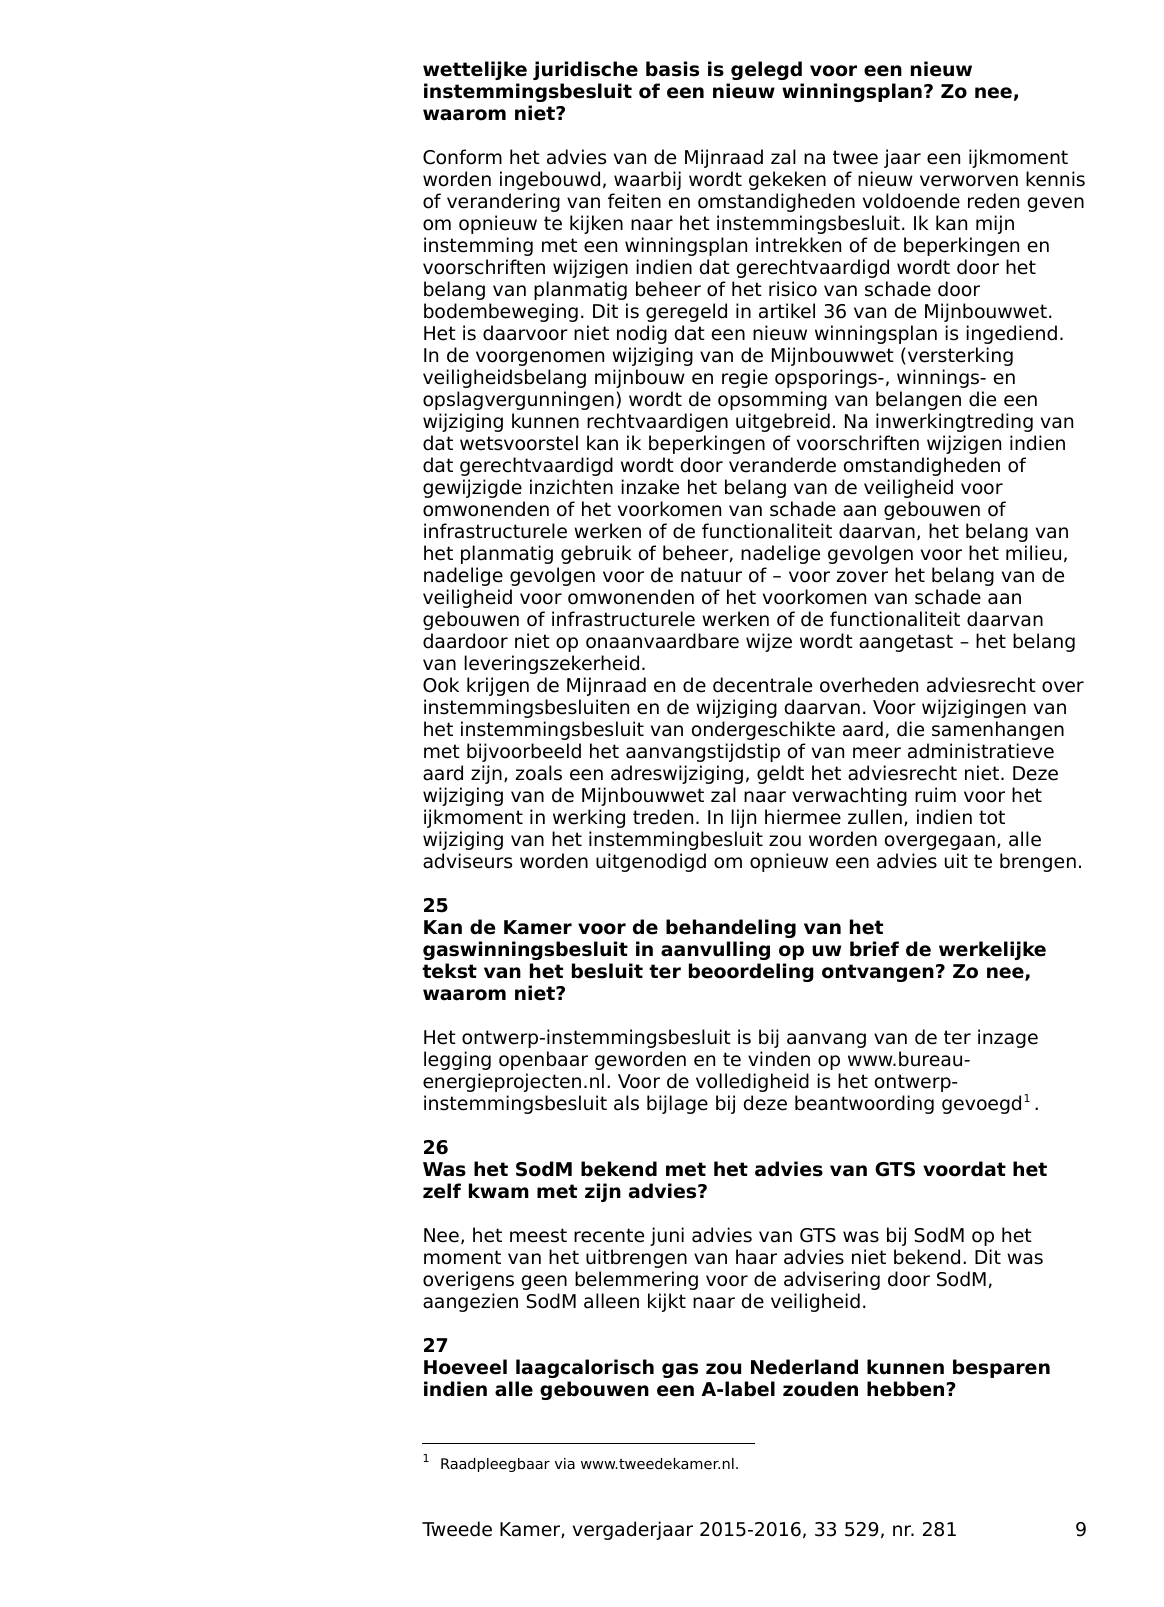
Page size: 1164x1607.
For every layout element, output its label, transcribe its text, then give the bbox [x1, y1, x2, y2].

text Nee, het meest recente juni advies van GTS was bij SodM op het moment van het uitbrengen van haar advies niet bekend. Dit was overigens geen belemmering voor de advisering door SodM, aangezien SodM alleen kijkt naar de veiligheid. [422, 1225, 1087, 1313]
text Was het SodM bekend met het advies van GTS voordat het zelf kwam met zijn advies? [422, 1159, 1087, 1203]
text Ook krijgen de Mijnraad en de decentrale overheden adviesrecht over instemmingsbesluiten en de wijziging daarvan. Voor wijzigingen van het instemmingsbesluit van ondergeschikte aard, die samenhangen met bijvoorbeeld het aanvangstijdstip of van meer administratieve aard zijn, zoals een adreswijziging, geldt het adviesrecht niet. Deze wijziging van de Mijnbouwwet zal naar verwachting ruim voor het ijkmoment in werking treden. In lijn hiermee zullen, indien tot wijziging van het instemmingbesluit zou worden overgegaan, alle adviseurs worden uitgenodigd om opnieuw een advies uit te brengen. [422, 675, 1087, 872]
text Kan de Kamer voor de behandeling van het gaswinningsbesluit in aanvulling op uw brief de werkelijke tekst van het besluit ter beoordeling ontvangen? Zo nee, waarom niet? [422, 917, 1087, 1004]
text Het ontwerp-instemmingsbesluit is bij aanvang van de ter inzage legging openbaar geworden en te vinden op www.bureau-energieprojecten.nl. Voor de volledigheid is het ontwerp-instemmingsbesluit als bijlage bij deze beantwoording gevoegd. [422, 1027, 1087, 1115]
text Raadpleegbaar via www.tweedekamer.nl. [422, 1452, 1087, 1474]
text 26 [422, 1137, 1087, 1159]
text Conform het advies van de Mijnraad zal na twee jaar een ijkmoment worden ingebouwd, waarbij wordt gekeken of nieuw verworven kennis of verandering van feiten en omstandigheden voldoende reden geven om opnieuw te kijken naar het instemmingsbesluit. Ik kan mijn instemming met een winningsplan intrekken of de beperkingen en voorschriften wijzigen indien dat gerechtvaardigd wordt door het belang van planmatig beheer of het risico van schade door bodembeweging. Dit is geregeld in artikel 36 van de Mijnbouwwet. Het is daarvoor niet nodig dat een nieuw winningsplan is ingediend. [422, 147, 1087, 345]
text wettelijke juridische basis is gelegd voor een nieuw instemmingsbesluit of een nieuw winningsplan? Zo nee, waarom niet? [422, 59, 1087, 125]
text 27 [422, 1335, 1087, 1357]
text Hoeveel laagcalorisch gas zou Nederland kunnen besparen indien alle gebouwen een A-label zouden hebben? [422, 1357, 1087, 1401]
text 25 [422, 895, 1087, 917]
text In de voorgenomen wijziging van de Mijnbouwwet (versterking veiligheidsbelang mijnbouw en regie opsporings-, winnings- en opslagvergunningen) wordt de opsomming van belangen die een wijziging kunnen rechtvaardigen uitgebreid. Na inwerkingtreding van dat wetsvoorstel kan ik beperkingen of voorschriften wijzigen indien dat gerechtvaardigd wordt door veranderde omstandigheden of gewijzigde inzichten inzake het belang van de veiligheid voor omwonenden of het voorkomen van schade aan gebouwen of infrastructurele werken of de functionaliteit daarvan, het belang van het planmatig gebruik of beheer, nadelige gevolgen voor het milieu, nadelige gevolgen voor de natuur of – voor zover het belang van de veiligheid voor omwonenden of het voorkomen van schade aan gebouwen of infrastructurele werken of de functionaliteit daarvan daardoor niet op onaanvaardbare wijze wordt aangetast – het belang van leveringszekerheid. [422, 345, 1087, 675]
